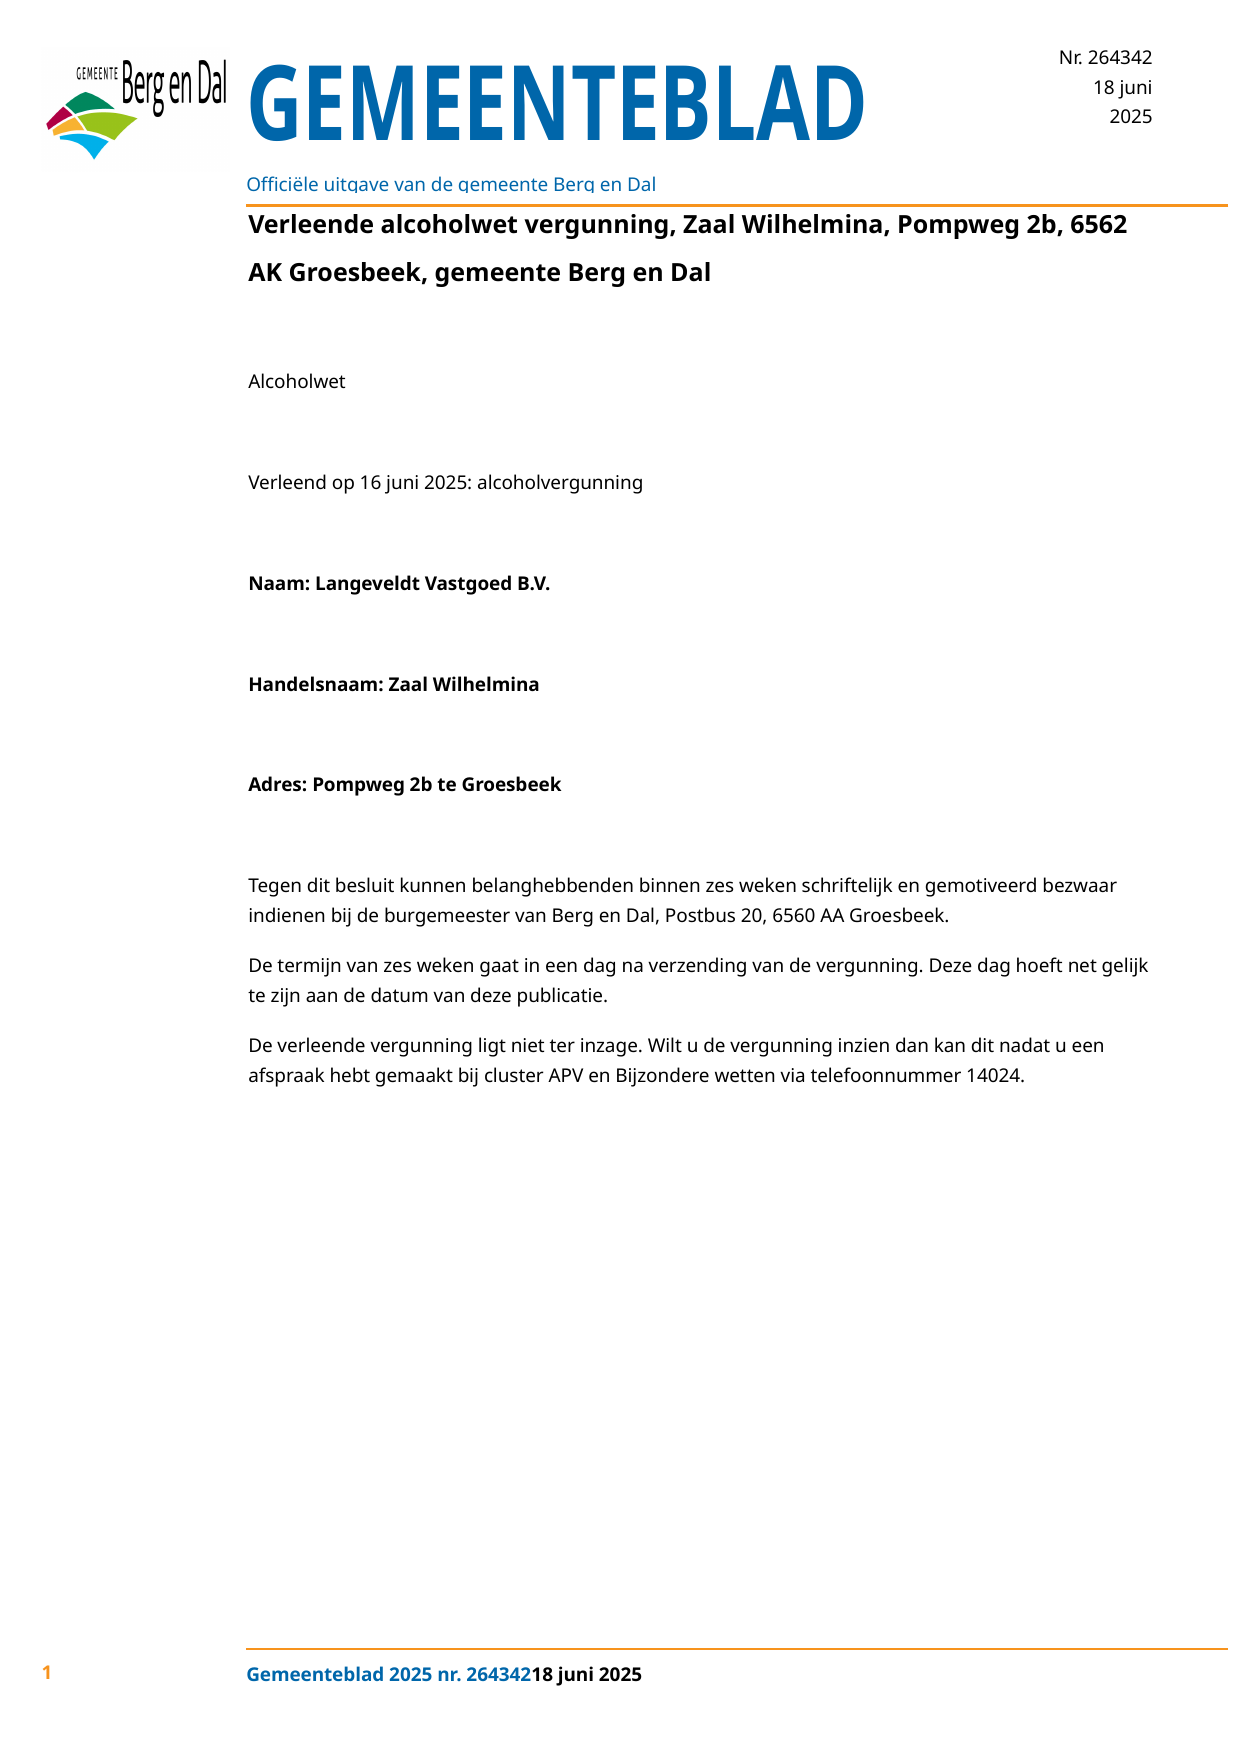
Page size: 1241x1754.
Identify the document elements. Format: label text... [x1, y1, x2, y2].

text Tegen dit besluit kunnen belanghebbenden binnen zes weken schriftelijk en gemotiveerd bezwaar indienen bij de burgemeester van Berg en Dal, Postbus 20, 6560 AA Groesbeek. [248, 872, 1152, 928]
text De termijn van zes weken gaat in een dag na verzending van de vergunning. Deze dag hoeft net gelijk te zijn aan de datum van deze publicatie. [248, 952, 1152, 1008]
text Verleende alcoholwet vergunning, Zaal Wilhelmina, Pompweg 2b, 6562 AK Groesbeek, gemeente Berg en Dal [248, 207, 1152, 288]
text Alcoholwet [248, 368, 1152, 394]
picture [41, 47, 231, 172]
text Adres: Pompweg 2b te Groesbeek [248, 772, 1152, 797]
text Verleend op 16 juni 2025: alcoholvergunning [248, 469, 1152, 495]
text Naam: Langeveldt Vastgoed B.V. [248, 570, 1152, 596]
text Handelsnaam: Zaal Wilhelmina [248, 671, 1152, 697]
text De verleende vergunning ligt niet ter inzage. Wilt u de vergunning inzien dan kan dit nadat u een afspraak hebt gemaakt bij cluster APV en Bijzondere wetten via telefoonnummer 14024. [248, 1032, 1152, 1088]
